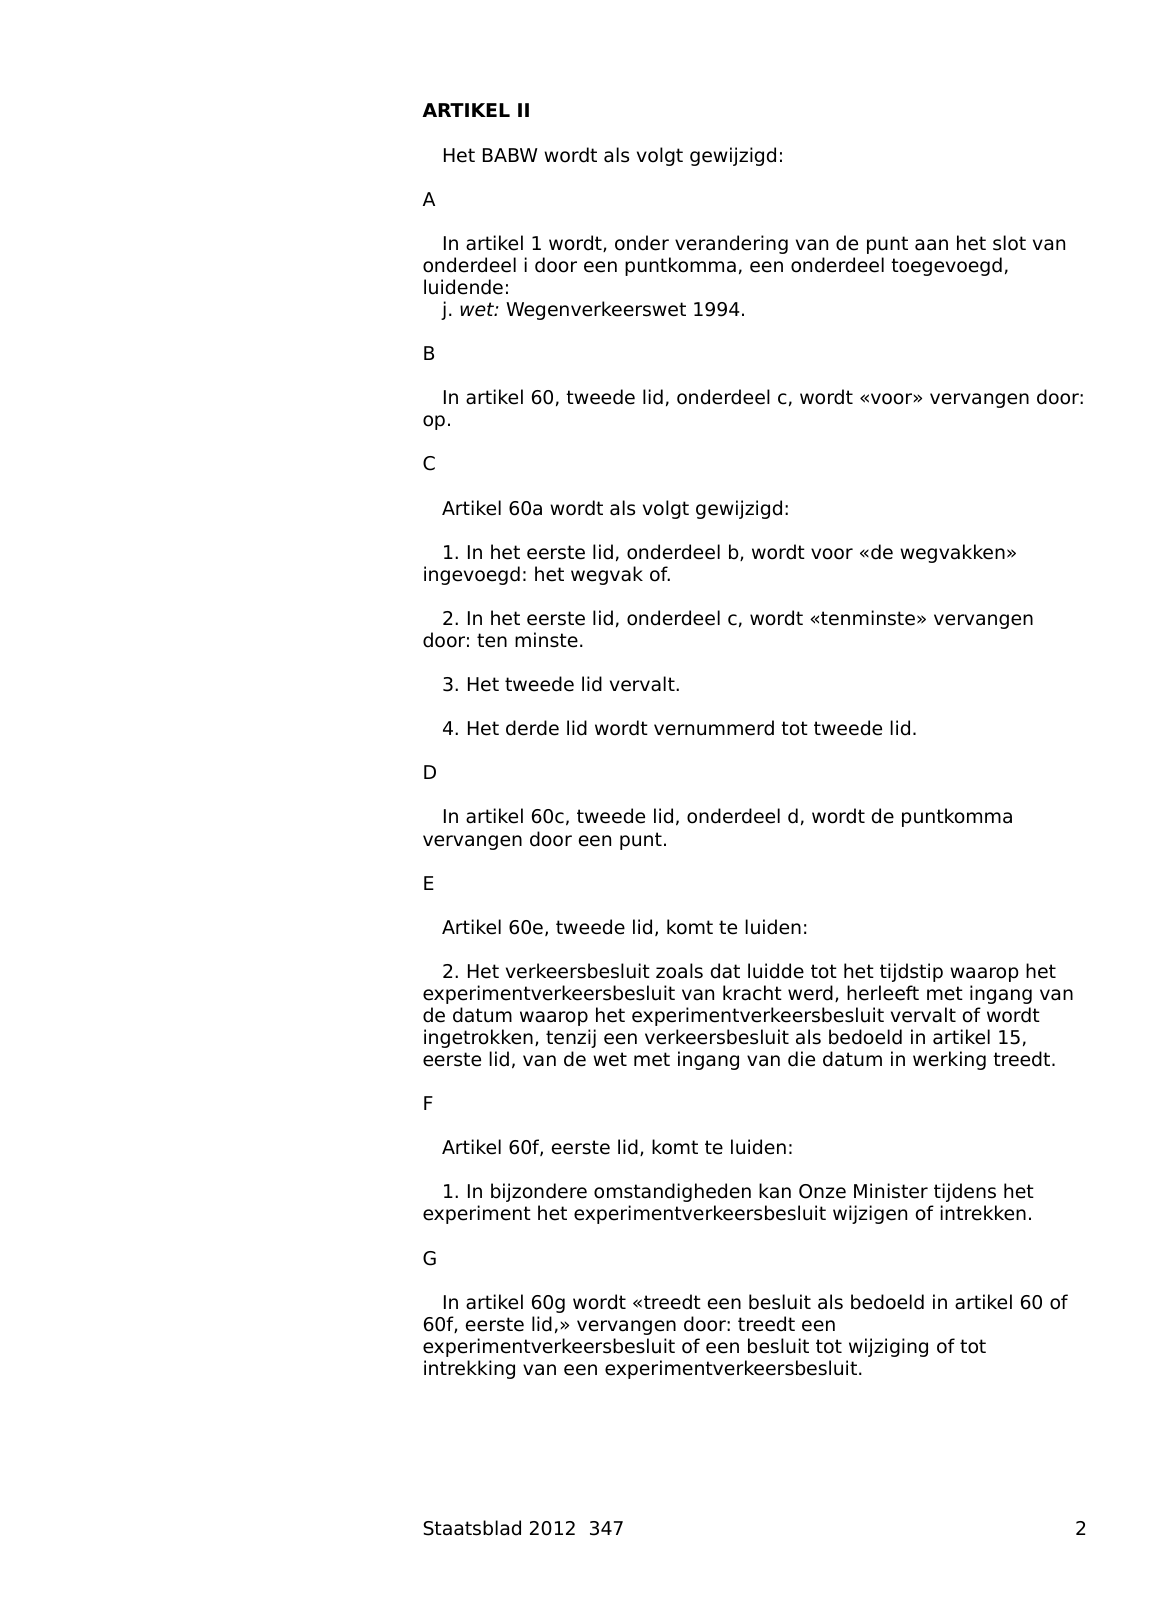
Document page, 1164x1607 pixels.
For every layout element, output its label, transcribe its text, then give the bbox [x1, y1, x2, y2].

text 1. In bijzondere omstandigheden kan Onze Minister tijdens het experiment het experimentverkeersbesluit wijzigen of intrekken. [422, 1181, 1087, 1225]
text C [422, 453, 1087, 475]
text 4. Het derde lid wordt vernummerd tot tweede lid. [422, 718, 1087, 740]
text F [422, 1093, 1087, 1115]
text In artikel 60g wordt «treedt een besluit als bedoeld in artikel 60 of 60f, eerste lid,» vervangen door: treedt een experimentverkeersbesluit of een besluit tot wijziging of tot intrekking van een experimentverkeersbesluit. [422, 1292, 1087, 1379]
text Artikel 60a wordt als volgt gewijzigd: [422, 497, 1087, 519]
text E [422, 873, 1087, 894]
text B [422, 343, 1087, 365]
text j. wet: Wegenverkeerswet 1994. [422, 299, 1087, 321]
text D [422, 762, 1087, 784]
text Artikel 60f, eerste lid, komt te luiden: [422, 1137, 1087, 1159]
text In artikel 60, tweede lid, onderdeel c, wordt «voor» vervangen door: op. [422, 387, 1087, 431]
text Het BABW wordt als volgt gewijzigd: [422, 144, 1087, 167]
text Artikel 60e, tweede lid, komt te luiden: [422, 917, 1087, 939]
text In artikel 1 wordt, onder verandering van de punt aan het slot van onderdeel i door een puntkomma, een onderdeel toegevoegd, luidende: [422, 233, 1087, 299]
text G [422, 1247, 1087, 1269]
text 2. In het eerste lid, onderdeel c, wordt «tenminste» vervangen door: ten minste. [422, 608, 1087, 652]
text 1. In het eerste lid, onderdeel b, wordt voor «de wegvakken» ingevoegd: het wegvak of. [422, 542, 1087, 586]
text A [422, 189, 1087, 211]
subtitle ARTIKEL II [422, 100, 1087, 122]
text 3. Het tweede lid vervalt. [422, 674, 1087, 696]
text 2. Het verkeersbesluit zoals dat luidde tot het tijdstip waarop het experimentverkeersbesluit van kracht werd, herleeft met ingang van de datum waarop het experimentverkeersbesluit vervalt of wordt ingetrokken, tenzij een verkeersbesluit als bedoeld in artikel 15, eerste lid, van de wet met ingang van die datum in werking treedt. [422, 961, 1087, 1071]
text In artikel 60c, tweede lid, onderdeel d, wordt de puntkomma vervangen door een punt. [422, 806, 1087, 850]
